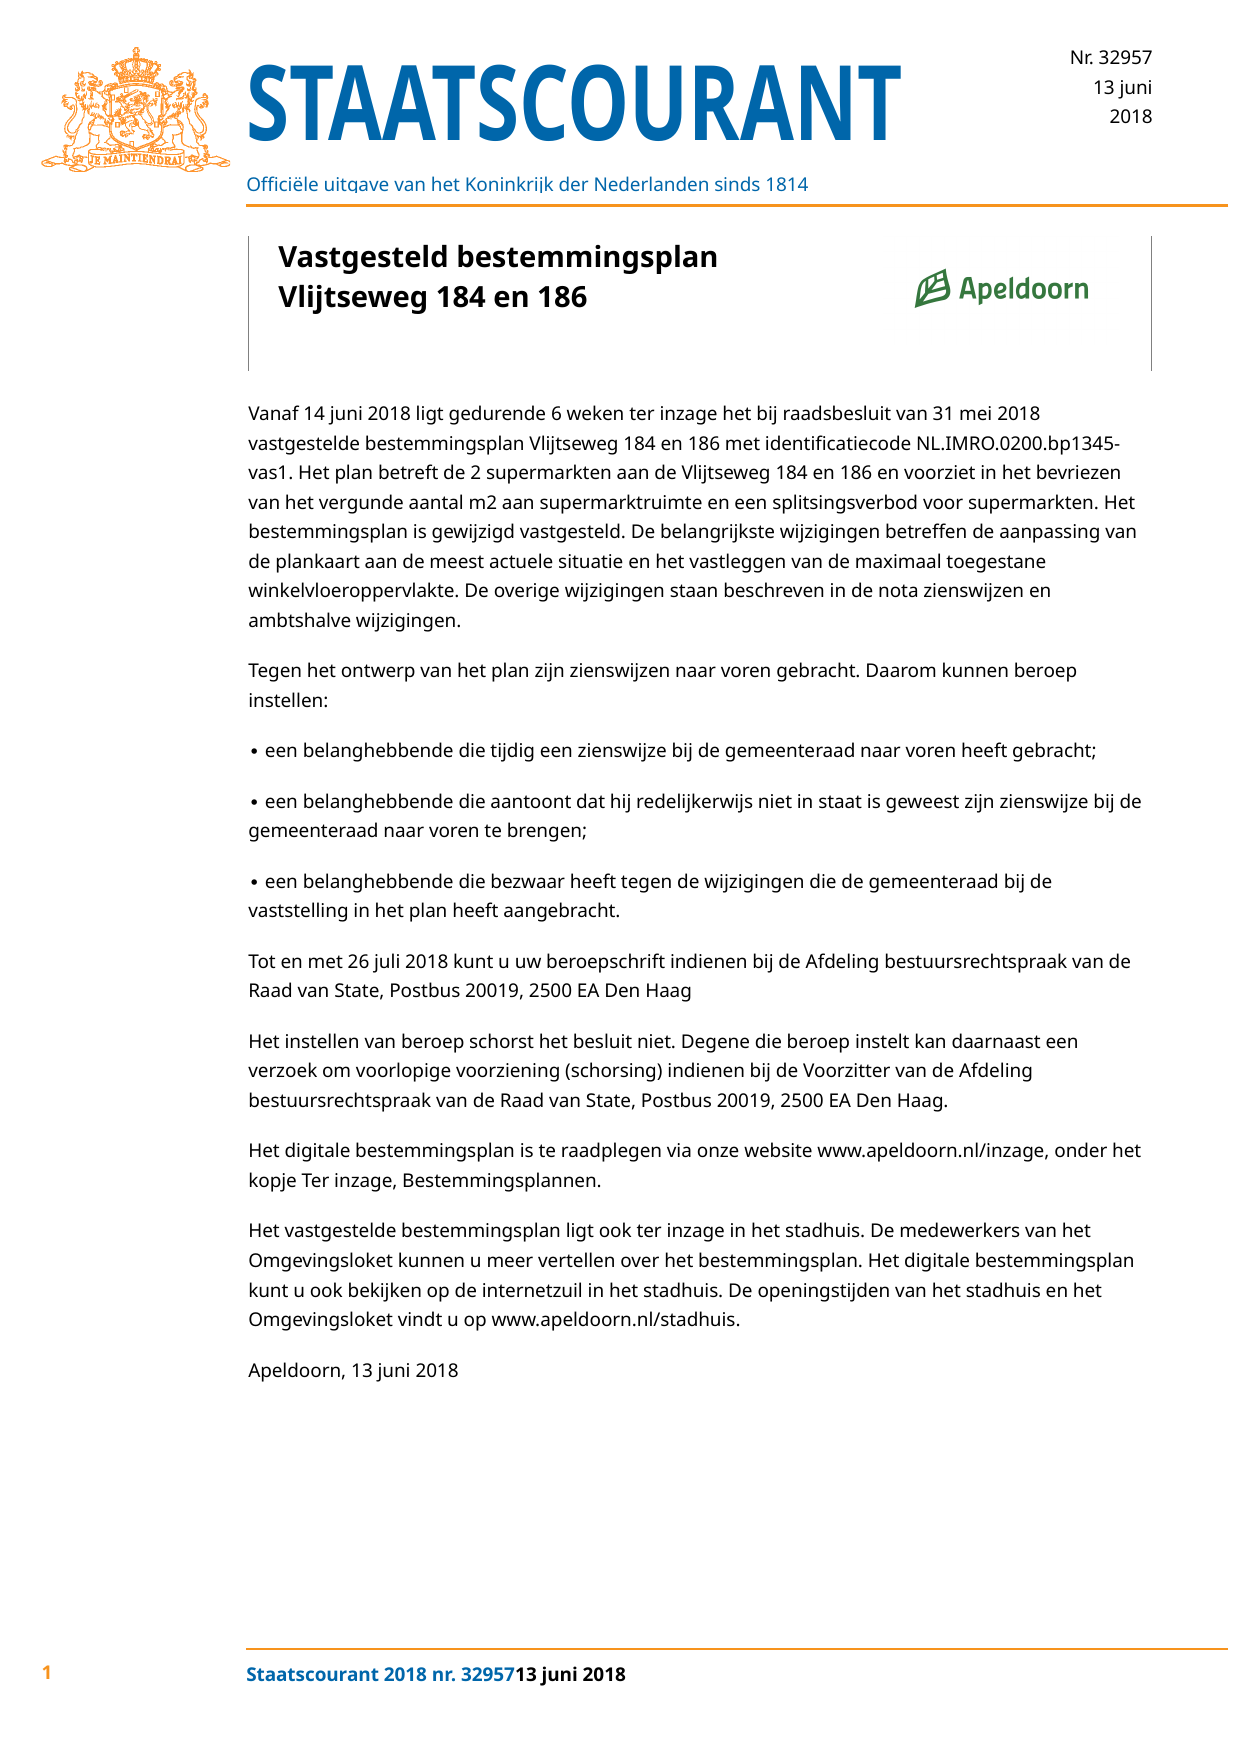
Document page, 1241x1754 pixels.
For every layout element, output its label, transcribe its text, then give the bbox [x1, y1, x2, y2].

text Het digitale bestemmingsplan is te raadplegen via onze website www.apeldoorn.nl/inzage, onder het kopje Ter inzage, Bestemmingsplannen. [248, 1138, 1152, 1193]
text ∙ een belanghebbende die tijdig een zienswijze bij de gemeenteraad naar voren heeft gebracht; [248, 738, 1152, 763]
table_header Vastgesteld bestemmingsplan Vlijtseweg 184 en 186 [249, 236, 850, 371]
text ∙ een belanghebbende die aantoont dat hij redelijkerwijs niet in staat is geweest zijn zienswijze bij de gemeenteraad naar voren te brengen; [248, 788, 1152, 843]
text Tegen het ontwerp van het plan zijn zienswijzen naar voren gebracht. Daarom kunnen beroep instellen: [248, 658, 1152, 713]
text Het instellen van beroep schorst het besluit niet. Degene die beroep instelt kan daarnaast een verzoek om voorlopige voorziening (schorsing) indienen bij de Voorzitter van de Afdeling bestuursrechtspraak van de Raad van State, Postbus 20019, 2500 EA Den Haag. [248, 1028, 1152, 1113]
picture [41, 47, 231, 172]
text Apeldoorn, 13 juni 2018 [248, 1357, 1152, 1382]
table_header [850, 236, 1151, 371]
picture [882, 236, 1119, 345]
text Tot en met 26 juli 2018 kunt u uw beroepschrift indienen bij de Afdeling bestuursrechtspraak van de Raad van State, Postbus 20019, 2500 EA Den Haag [248, 948, 1152, 1003]
text ∙ een belanghebbende die bezwaar heeft tegen de wijzigingen die de gemeenteraad bij de vaststelling in het plan heeft aangebracht. [248, 868, 1152, 923]
text Vanaf 14 juni 2018 ligt gedurende 6 weken ter inzage het bij raadsbesluit van 31 mei 2018 vastgestelde bestemmingsplan Vlijtseweg 184 en 186 met identificatiecode NL.IMRO.0200.bp1345-vas1. Het plan betreft de 2 supermarkten aan de Vlijtseweg 184 en 186 en voorziet in het bevriezen van het vergunde aantal m2 aan supermarktruimte en een splitsingsverbod voor supermarkten. Het bestemmingsplan is gewijzigd vastgesteld. De belangrijkste wijzigingen betreffen de aanpassing van de plankaart aan de meest actuele situatie en het vastleggen van de maximaal toegestane winkelvloeroppervlakte. De overige wijzigingen staan beschreven in de nota zienswijzen en ambtshalve wijzigingen. [248, 400, 1152, 633]
text Het vastgestelde bestemmingsplan ligt ook ter inzage in het stadhuis. De medewerkers van het Omgevingsloket kunnen u meer vertellen over het bestemmingsplan. Het digitale bestemmingsplan kunt u ook bekijken op de internetzuil in het stadhuis. De openingstijden van het stadhuis en het Omgevingsloket vindt u op www.apeldoorn.nl/stadhuis. [248, 1218, 1152, 1332]
